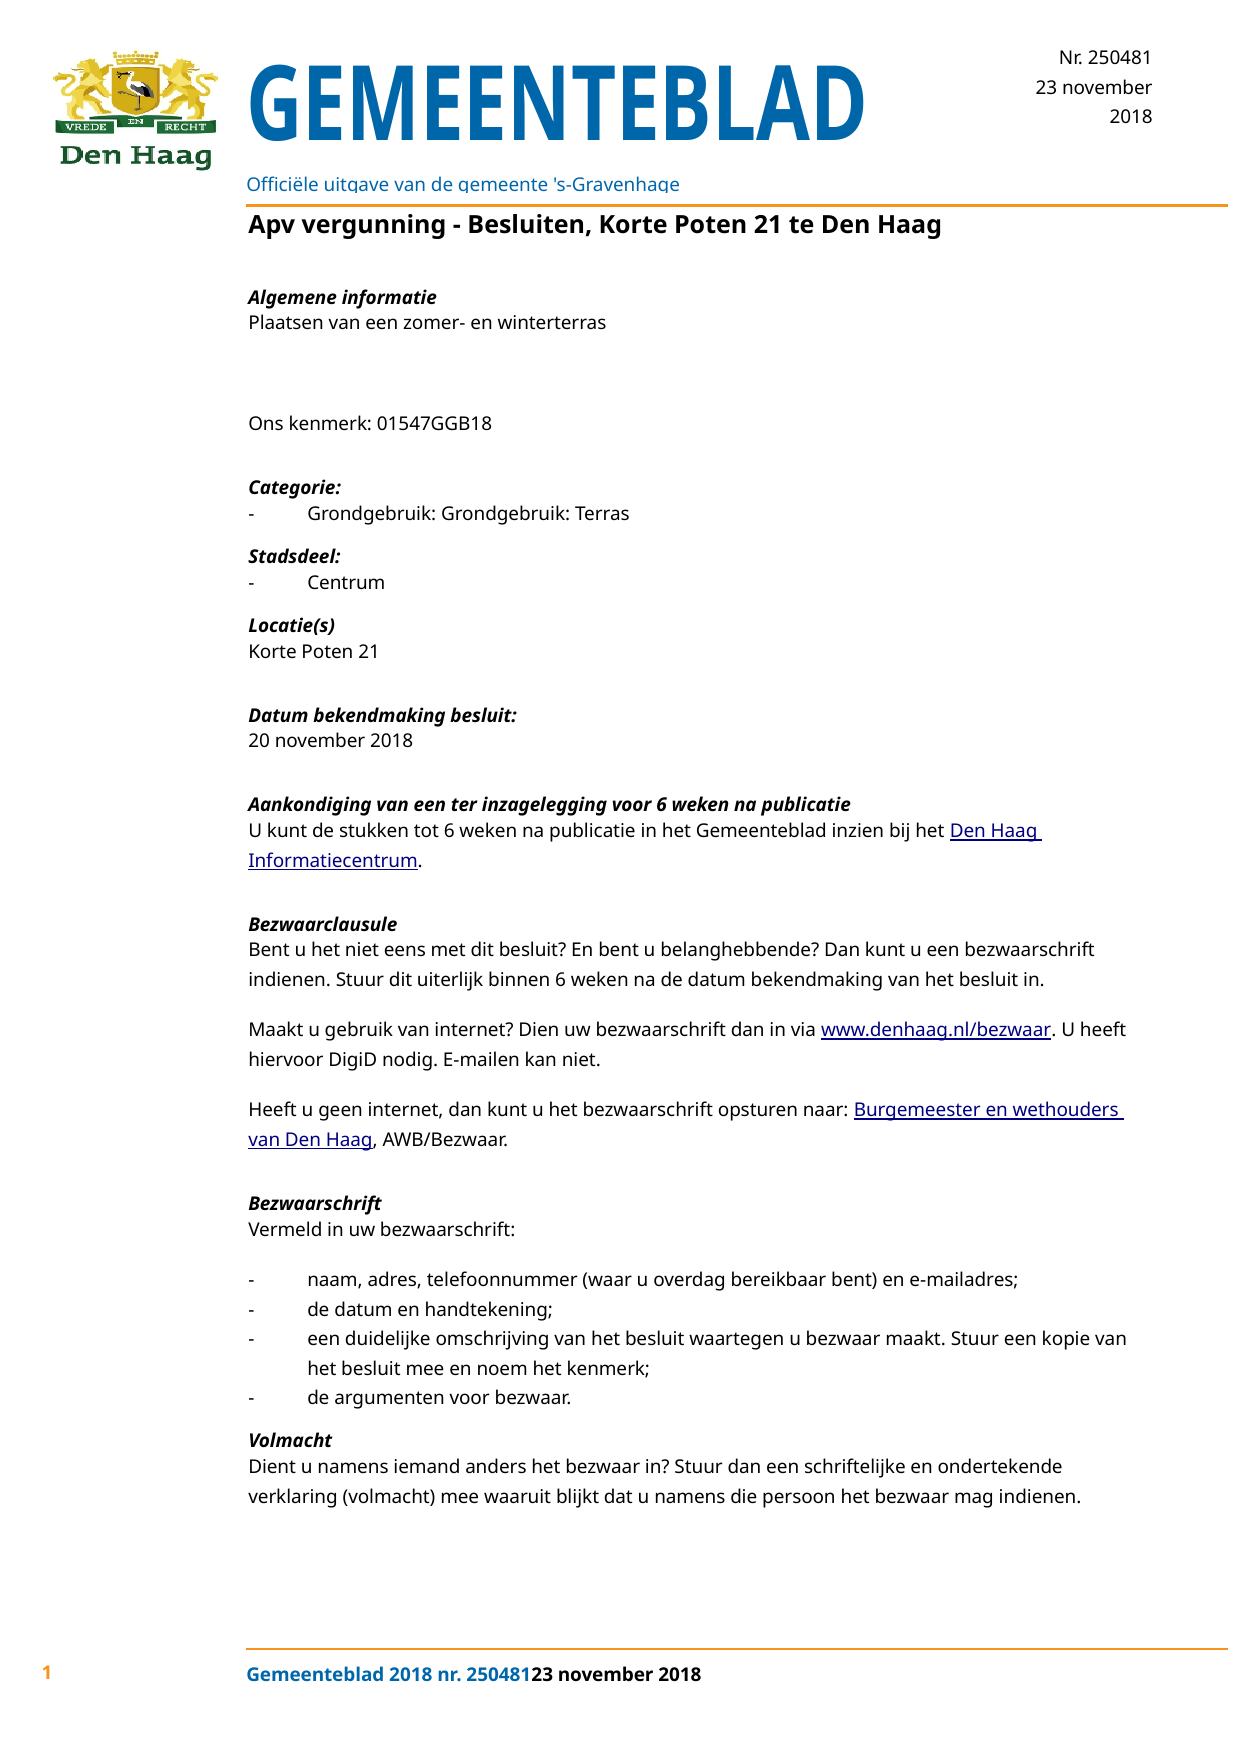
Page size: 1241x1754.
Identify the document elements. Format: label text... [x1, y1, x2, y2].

text Ons kenmerk: 01547GGB18 [248, 410, 1152, 436]
text Datum bekendmaking besluit: [248, 702, 1152, 727]
text Dient u namens iemand anders het bezwaar in? Stuur dan een schriftelijke en ondertekende verklaring (volmacht) mee waaruit blijkt dat u namens die persoon het bezwaar mag indienen. [248, 1453, 1152, 1509]
text Algemene informatie [248, 284, 1152, 309]
text U kunt de stukken tot 6 weken na publicatie in het Gemeenteblad inzien bij het Den Haag Informatiecentrum. [248, 817, 1152, 872]
list de datum en handtekening; [248, 1296, 1152, 1321]
picture [41, 47, 231, 172]
list Centrum [248, 569, 1152, 595]
list een duidelijke omschrijving van het besluit waartegen u bezwaar maakt. Stuur een kopie van het besluit mee en noem het kenmerk; [248, 1325, 1152, 1381]
list naam, adres, telefoonnummer (waar u overdag bereikbaar bent) en e-mailadres; [248, 1266, 1152, 1292]
list Grondgebruik: Grondgebruik: Terras [248, 500, 1152, 526]
text Apv vergunning - Besluiten, Korte Poten 21 te Den Haag [248, 207, 1152, 241]
text Bent u het niet eens met dit besluit? En bent u belanghebbende? Dan kunt u een bezwaarschrift indienen. Stuur dit uiterlijk binnen 6 weken na de datum bekendmaking van het besluit in. [248, 936, 1152, 992]
text Maakt u gebruik van internet? Dien uw bezwaarschrift dan in via www.denhaag.nl/bezwaar. U heeft hiervoor DigiD nodig. E-mailen kan niet. [248, 1016, 1152, 1072]
text Plaatsen van een zomer- en winterterras [248, 309, 1152, 335]
text Locatie(s) [248, 612, 1152, 638]
list de argumenten voor bezwaar. [248, 1384, 1152, 1410]
text Korte Poten 21 [248, 638, 1152, 663]
text Bezwaarclausule [248, 911, 1152, 936]
text Categorie: [248, 474, 1152, 500]
text Vermeld in uw bezwaarschrift: [248, 1216, 1152, 1241]
text Aankondiging van een ter inzagelegging voor 6 weken na publicatie [248, 791, 1152, 817]
text Bezwaarschrift [248, 1190, 1152, 1216]
text 20 november 2018 [248, 727, 1152, 753]
text Stadsdeel: [248, 543, 1152, 569]
text Heeft u geen internet, dan kunt u het bezwaarschrift opsturen naar: Burgemeester en wethouders van Den Haag, AWB/Bezwaar. [248, 1096, 1152, 1152]
text Volmacht [248, 1428, 1152, 1453]
